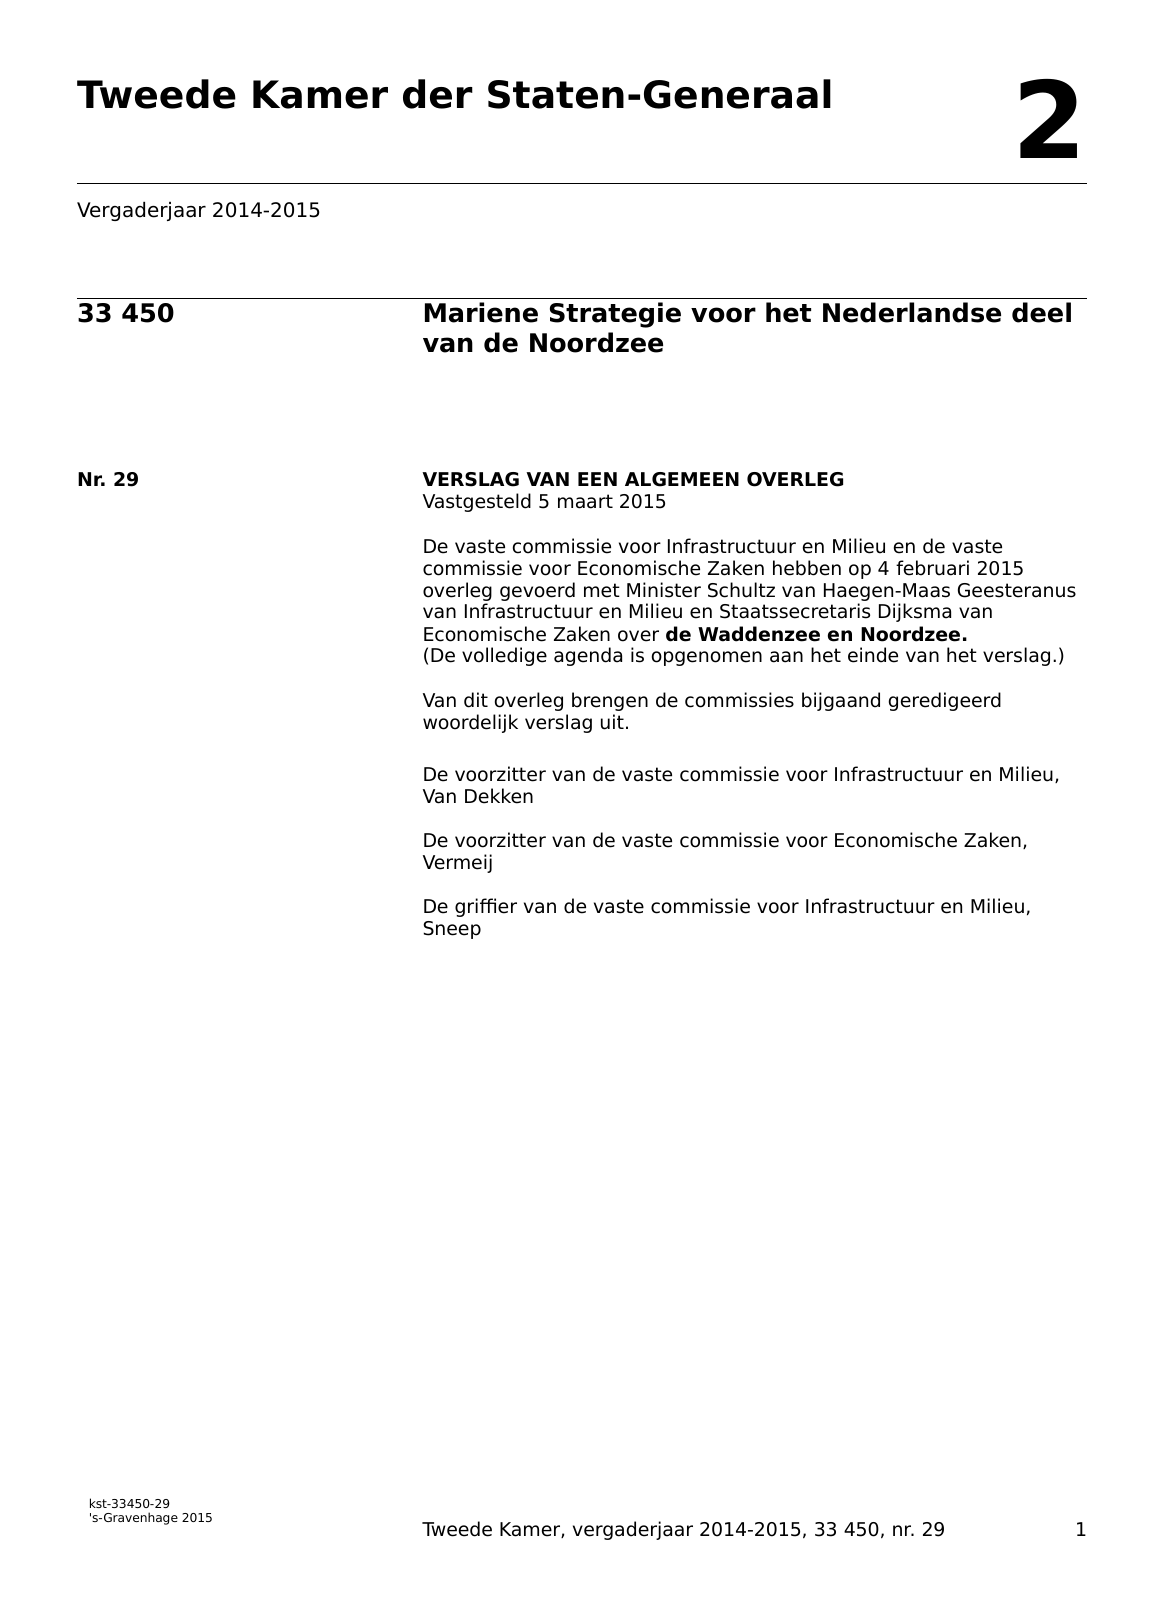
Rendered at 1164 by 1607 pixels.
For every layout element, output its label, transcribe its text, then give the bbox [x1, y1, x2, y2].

subtitle 33 450 Mariene Strategie voor het Nederlandse deel van de Noordzee [77, 299, 1087, 358]
text Van dit overleg brengen de commissies bijgaand geredigeerd woordelijk verslag uit. [422, 689, 1087, 733]
text De griffier van de vaste commissie voor Infrastructuur en Milieu, Sneep [422, 896, 1087, 940]
text (De volledige agenda is opgenomen aan het einde van het verslag.) [422, 645, 1087, 667]
text 's-Gravenhage 2015 [88, 1511, 323, 1525]
text De voorzitter van de vaste commissie voor Infrastructuur en Milieu, Van Dekken [422, 763, 1087, 807]
text kst-33450-29 [88, 1497, 323, 1511]
text Vastgesteld 5 maart 2015 [422, 491, 1087, 513]
subtitle Nr. 29 VERSLAG VAN EEN ALGEMEEN OVERLEG [77, 469, 1087, 491]
text De voorzitter van de vaste commissie voor Economische Zaken, Vermeij [422, 830, 1087, 874]
table_header 2 [886, 59, 1087, 183]
table_cell Vergaderjaar 2014-2015 [77, 184, 1087, 298]
text De vaste commissie voor Infrastructuur en Milieu en de vaste commissie voor Economische Zaken hebben op 4 februari 2015 overleg gevoerd met Minister Schultz van Haegen-Maas Geesteranus van Infrastructuur en Milieu en Staatssecretaris Dijksma van Economische Zaken over de Waddenzee en Noordzee. [422, 536, 1087, 645]
table_header Tweede Kamer der Staten-Generaal [77, 59, 886, 183]
